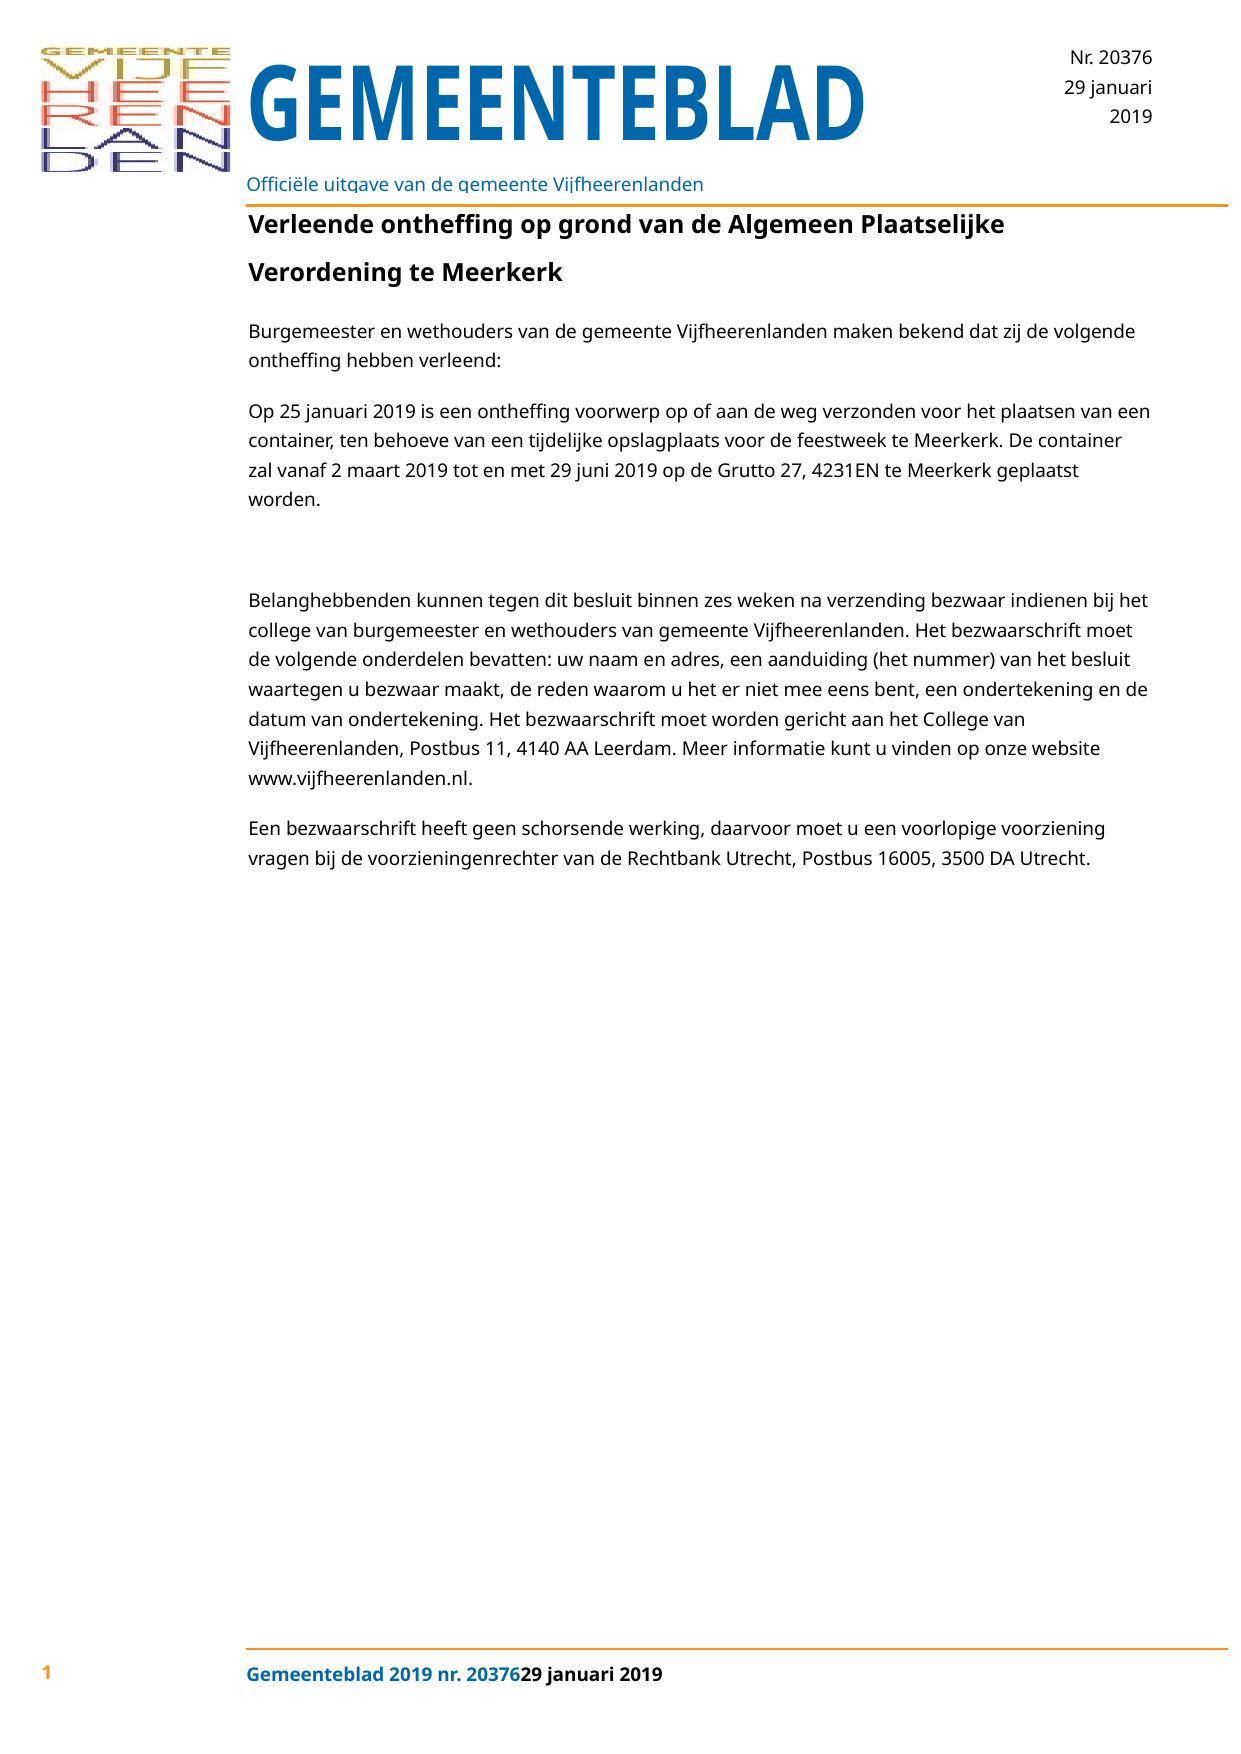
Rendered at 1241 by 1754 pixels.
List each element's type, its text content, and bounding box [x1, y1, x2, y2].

picture [41, 47, 231, 172]
text Verleende ontheffing op grond van de Algemeen Plaatselijke Verordening te Meerkerk [248, 207, 1152, 288]
text Burgemeester en wethouders van de gemeente Vijfheerenlanden maken bekend dat zij de volgende ontheffing hebben verleend: [248, 318, 1152, 373]
text Belanghebbenden kunnen tegen dit besluit binnen zes weken na verzending bezwaar indienen bij het college van burgemeester en wethouders van gemeente Vijfheerenlanden. Het bezwaarschrift moet de volgende onderdelen bevatten: uw naam en adres, een aanduiding (het nummer) van het besluit waartegen u bezwaar maakt, de reden waarom u het er niet mee eens bent, een ondertekening en de datum van ondertekening. Het bezwaarschrift moet worden gericht aan het College van Vijfheerenlanden, Postbus 11, 4140 AA Leerdam. Meer informatie kunt u vinden op onze website www.vijfheerenlanden.nl. [248, 587, 1152, 791]
text Een bezwaarschrift heeft geen schorsende werking, daarvoor moet u een voorlopige voorziening vragen bij de voorzieningenrechter van de Rechtbank Utrecht, Postbus 16005, 3500 DA Utrecht. [248, 815, 1152, 871]
text Op 25 januari 2019 is een ontheffing voorwerp op of aan de weg verzonden voor het plaatsen van een container, ten behoeve van een tijdelijke opslagplaats voor de feestweek te Meerkerk. De container zal vanaf 2 maart 2019 tot en met 29 juni 2019 op de Grutto 27, 4231EN te Meerkerk geplaatst worden. [248, 398, 1152, 512]
